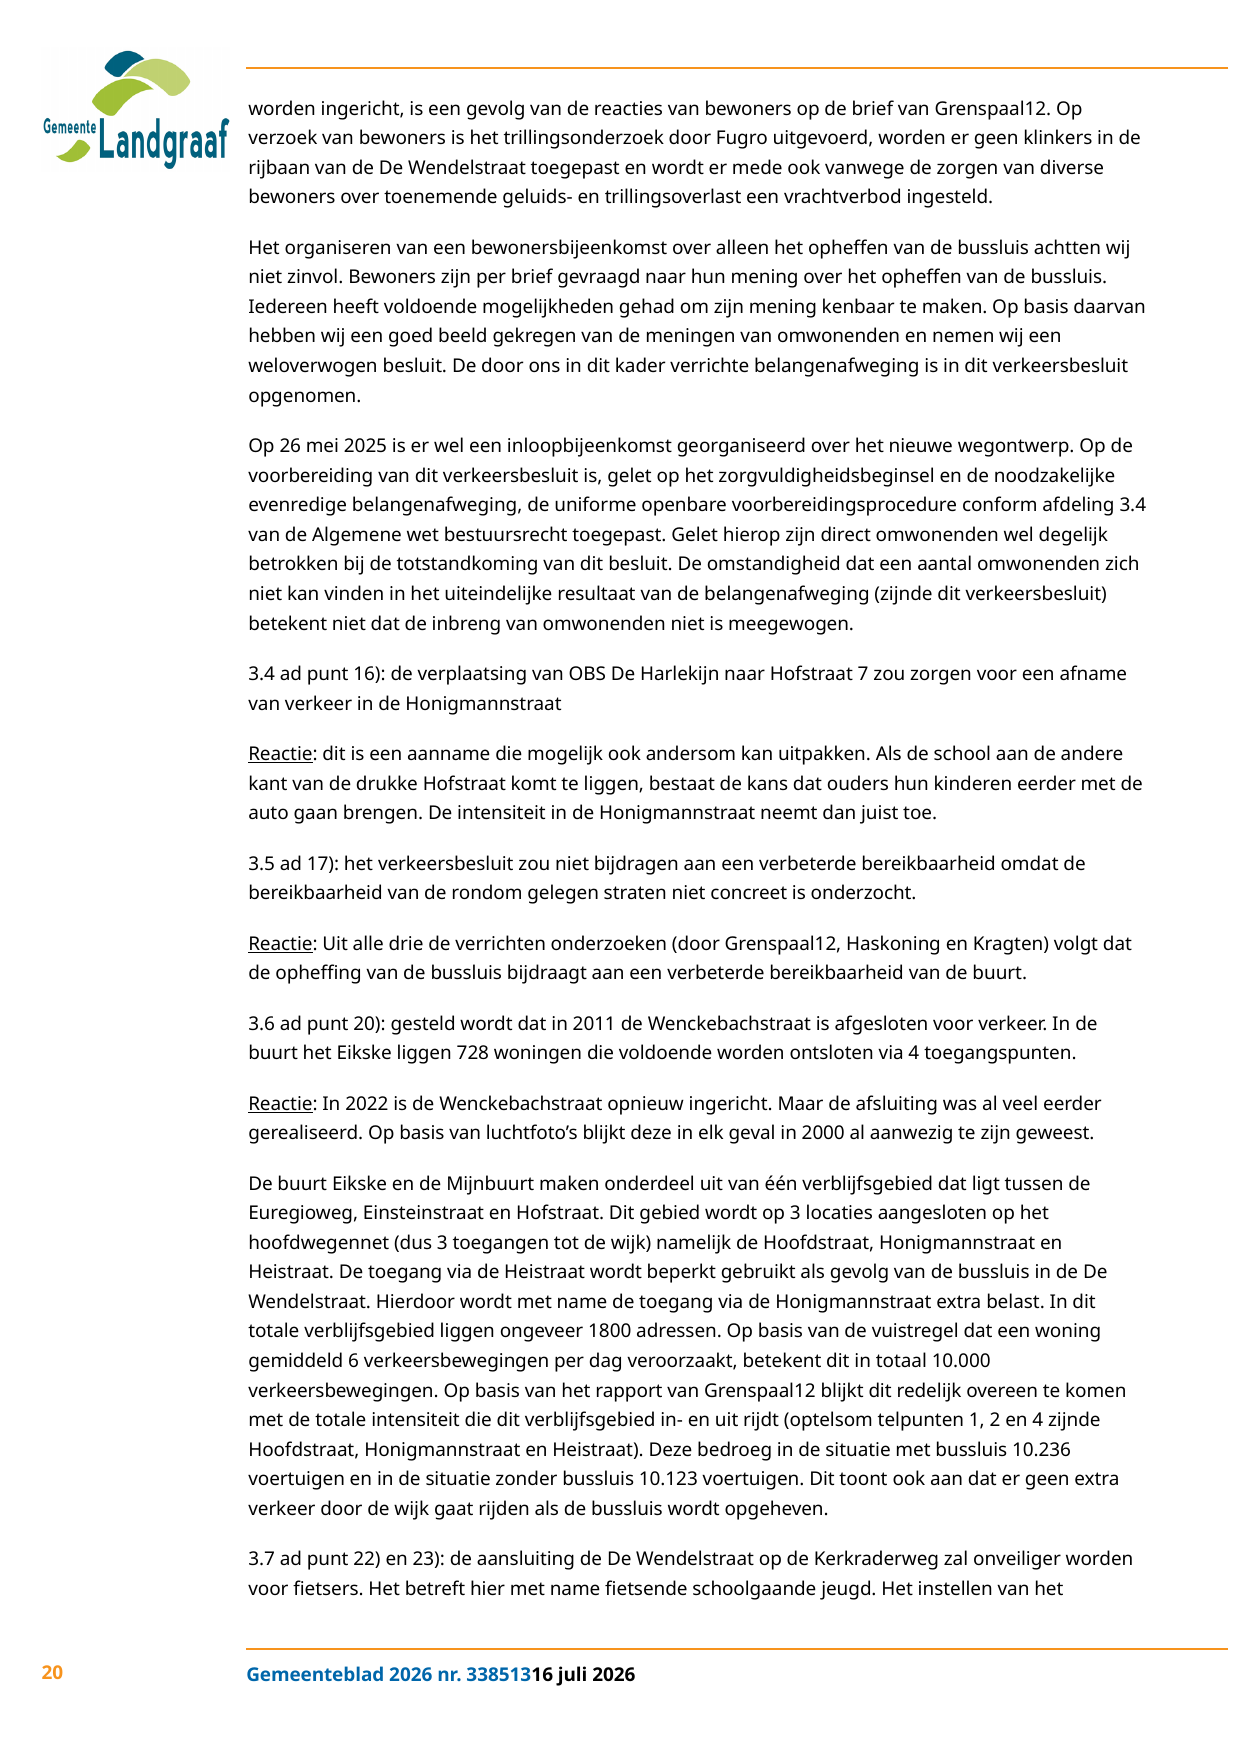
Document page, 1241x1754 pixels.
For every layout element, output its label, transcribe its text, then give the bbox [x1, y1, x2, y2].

picture [41, 47, 231, 172]
text De buurt Eikske en de Mijnbuurt maken onderdeel uit van één verblijfsgebied dat ligt tussen de Euregioweg, Einsteinstraat en Hofstraat. Dit gebied wordt op 3 locaties aangesloten op het hoofdwegennet (dus 3 toegangen tot de wijk) namelijk de Hoofdstraat, Honigmannstraat en Heistraat. De toegang via de Heistraat wordt beperkt gebruikt als gevolg van de bussluis in de De Wendelstraat. Hierdoor wordt met name de toegang via de Honigmannstraat extra belast. In dit totale verblijfsgebied liggen ongeveer 1800 adressen. Op basis van de vuistregel dat een woning gemiddeld 6 verkeersbewegingen per dag veroorzaakt, betekent dit in totaal 10.000 verkeersbewegingen. Op basis van het rapport van Grenspaal12 blijkt dit redelijk overeen te komen met de totale intensiteit die dit verblijfsgebied in- en uit rijdt (optelsom telpunten 1, 2 en 4 zijnde Hoofdstraat, Honigmannstraat en Heistraat). Deze bedroeg in de situatie met bussluis 10.236 voertuigen en in de situatie zonder bussluis 10.123 voertuigen. Dit toont ook aan dat er geen extra verkeer door de wijk gaat rijden als de bussluis wordt opgeheven. [248, 1170, 1152, 1521]
text Op 26 mei 2025 is er wel een inloopbijeenkomst georganiseerd over het nieuwe wegontwerp. Op de voorbereiding van dit verkeersbesluit is, gelet op het zorgvuldigheidsbeginsel en de noodzakelijke evenredige belangenafweging, de uniforme openbare voorbereidingsprocedure conform afdeling 3.4 van de Algemene wet bestuursrecht toegepast. Gelet hierop zijn direct omwonenden wel degelijk betrokken bij de totstandkoming van dit besluit. De omstandigheid dat een aantal omwonenden zich niet kan vinden in het uiteindelijke resultaat van de belangenafweging (zijnde dit verkeersbesluit) betekent niet dat de inbreng van omwonenden niet is meegewogen. [248, 432, 1152, 636]
text Reactie: In 2022 is de Wenckebachstraat opnieuw ingericht. Maar de afsluiting was al veel eerder gerealiseerd. Op basis van luchtfoto’s blijkt deze in elk geval in 2000 al aanwezig te zijn geweest. [248, 1090, 1152, 1145]
text worden ingericht, is een gevolg van de reacties van bewoners op de brief van Grenspaal12. Op verzoek van bewoners is het trillingsonderzoek door Fugro uitgevoerd, worden er geen klinkers in de rijbaan van de De Wendelstraat toegepast en wordt er mede ook vanwege de zorgen van diverse bewoners over toenemende geluids- en trillingsoverlast een vrachtverbod ingesteld. [248, 95, 1152, 209]
text 3.5 ad 17): het verkeersbesluit zou niet bijdragen aan een verbeterde bereikbaarheid omdat de bereikbaarheid van de rondom gelegen straten niet concreet is onderzocht. [248, 850, 1152, 905]
text 3.6 ad punt 20): gesteld wordt dat in 2011 de Wenckebachstraat is afgesloten voor verkeer. In de buurt het Eikske liggen 728 woningen die voldoende worden ontsloten via 4 toegangspunten. [248, 1010, 1152, 1065]
text Reactie: Uit alle drie de verrichten onderzoeken (door Grenspaal12, Haskoning en Kragten) volgt dat de opheffing van de bussluis bijdraagt aan een verbeterde bereikbaarheid van de buurt. [248, 930, 1152, 985]
text Het organiseren van een bewonersbijeenkomst over alleen het opheffen van de bussluis achtten wij niet zinvol. Bewoners zijn per brief gevraagd naar hun mening over het opheffen van de bussluis. Iedereen heeft voldoende mogelijkheden gehad om zijn mening kenbaar te maken. Op basis daarvan hebben wij een goed beeld gekregen van de meningen van omwonenden en nemen wij een weloverwogen besluit. De door ons in dit kader verrichte belangenafweging is in dit verkeersbesluit opgenomen. [248, 234, 1152, 408]
text Reactie: dit is een aanname die mogelijk ook andersom kan uitpakken. Als de school aan de andere kant van de drukke Hofstraat komt te liggen, bestaat de kans dat ouders hun kinderen eerder met de auto gaan brengen. De intensiteit in de Honigmannstraat neemt dan juist toe. [248, 740, 1152, 825]
text 3.4 ad punt 16): de verplaatsing van OBS De Harlekijn naar Hofstraat 7 zou zorgen voor een afname van verkeer in de Honigmannstraat [248, 660, 1152, 716]
text 3.7 ad punt 22) en 23): de aansluiting de De Wendelstraat op de Kerkraderweg zal onveiliger worden voor fietsers. Het betreft hier met name fietsende schoolgaande jeugd. Het instellen van het [248, 1546, 1152, 1601]
